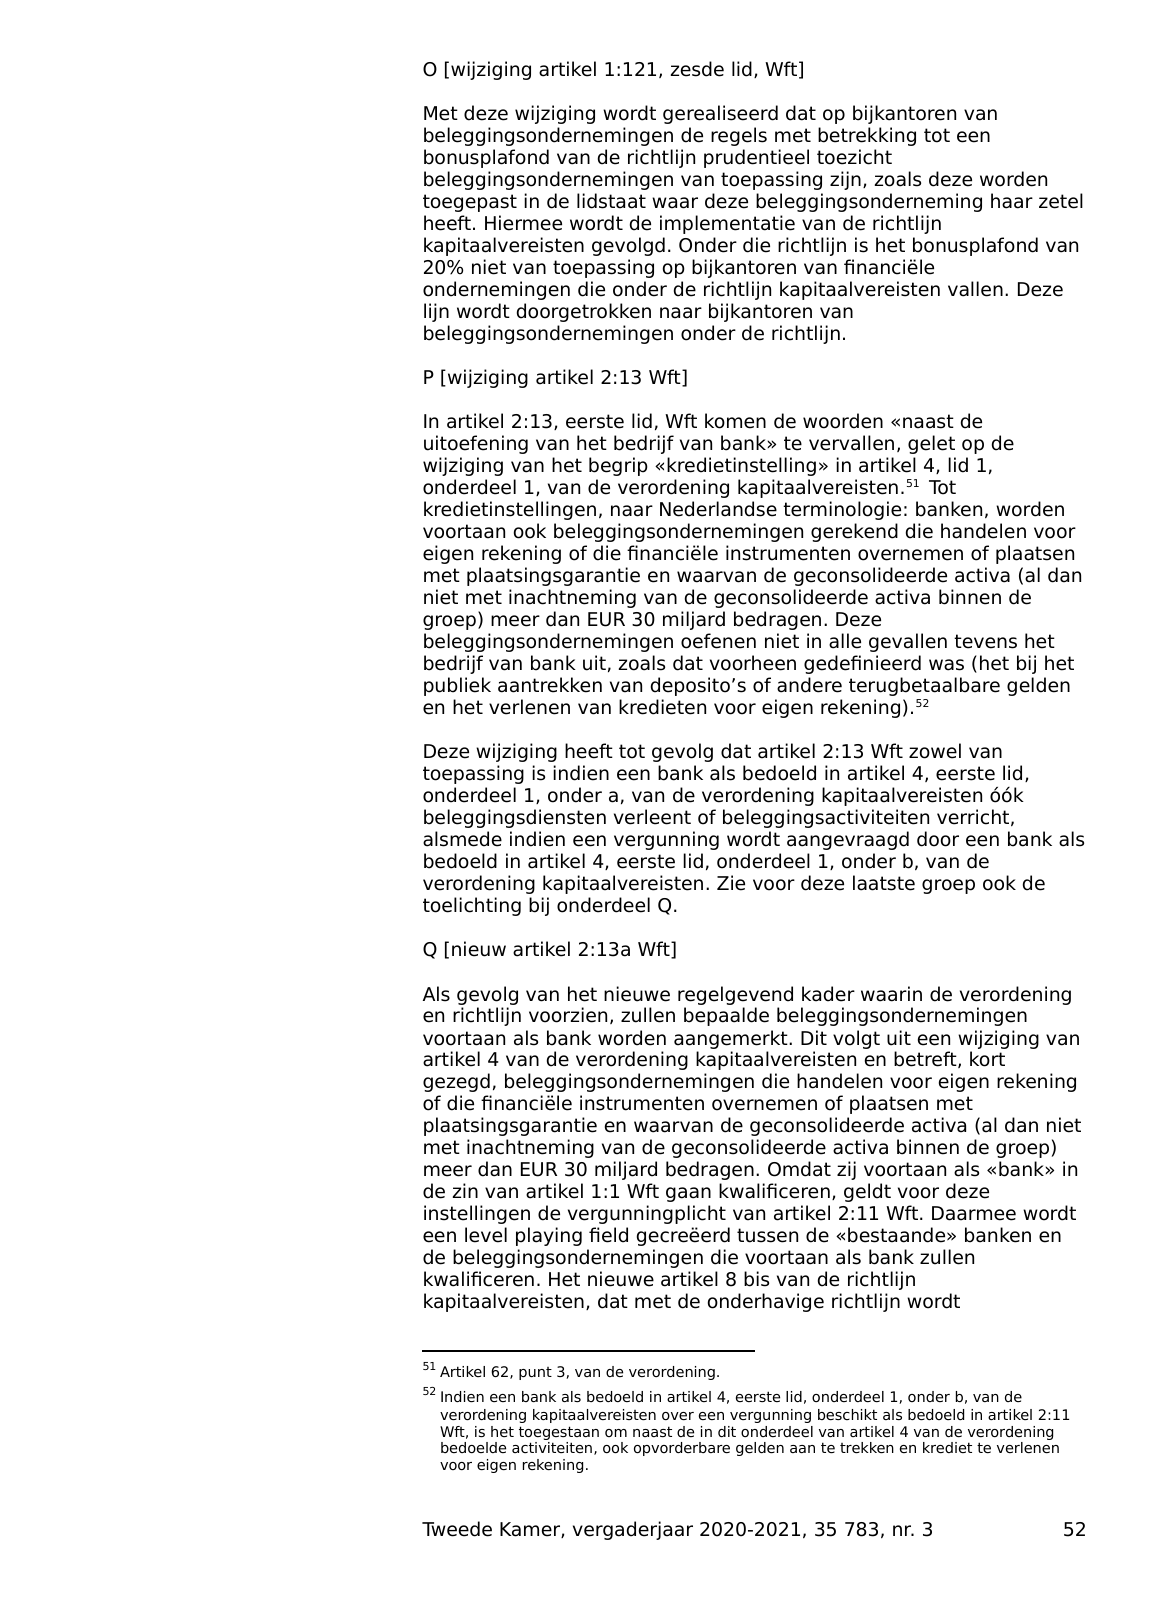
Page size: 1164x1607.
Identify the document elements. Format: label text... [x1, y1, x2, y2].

text Indien een bank als bedoeld in artikel 4, eerste lid, onderdeel 1, onder b, van de verordening kapitaalvereisten over een vergunning beschikt als bedoeld in artikel 2:11 Wft, is het toegestaan om naast de in dit onderdeel van artikel 4 van de verordening bedoelde activiteiten, ook opvorderbare gelden aan te trekken en krediet te verlenen voor eigen rekening. [422, 1385, 1087, 1474]
text Als gevolg van het nieuwe regelgevend kader waarin de verordening en richtlijn voorzien, zullen bepaalde beleggingsondernemingen voortaan als bank worden aangemerkt. Dit volgt uit een wijziging van artikel 4 van de verordening kapitaalvereisten en betreft, kort gezegd, beleggingsondernemingen die handelen voor eigen rekening of die financiële instrumenten overnemen of plaatsen met plaatsingsgarantie en waarvan de geconsolideerde activa (al dan niet met inachtneming van de geconsolideerde activa binnen de groep) meer dan EUR 30 miljard bedragen. Omdat zij voortaan als «bank» in de zin van artikel 1:1 Wft gaan kwalificeren, geldt voor deze instellingen de vergunningplicht van artikel 2:11 Wft. Daarmee wordt een level playing field gecreëerd tussen de «bestaande» banken en de beleggingsondernemingen die voortaan als bank zullen kwalificeren. Het nieuwe artikel 8 bis van de richtlijn kapitaalvereisten, dat met de onderhavige richtlijn wordt [422, 983, 1087, 1313]
text Artikel 62, punt 3, van de verordening. [422, 1360, 1087, 1382]
subtitle O [wijziging artikel 1:121, zesde lid, Wft] [422, 59, 1087, 81]
subtitle P [wijziging artikel 2:13 Wft] [422, 367, 1087, 389]
text Met deze wijziging wordt gerealiseerd dat op bijkantoren van beleggingsondernemingen de regels met betrekking tot een bonusplafond van de richtlijn prudentieel toezicht beleggingsondernemingen van toepassing zijn, zoals deze worden toegepast in de lidstaat waar deze beleggingsonderneming haar zetel heeft. Hiermee wordt de implementatie van de richtlijn kapitaalvereisten gevolgd. Onder die richtlijn is het bonusplafond van 20% niet van toepassing op bijkantoren van financiële ondernemingen die onder de richtlijn kapitaalvereisten vallen. Deze lijn wordt doorgetrokken naar bijkantoren van beleggingsondernemingen onder de richtlijn. [422, 103, 1087, 345]
text In artikel 2:13, eerste lid, Wft komen de woorden «naast de uitoefening van het bedrijf van bank» te vervallen, gelet op de wijziging van het begrip «kredietinstelling» in artikel 4, lid 1, onderdeel 1, van de verordening kapitaalvereisten. Tot kredietinstellingen, naar Nederlandse terminologie: banken, worden voortaan ook beleggingsondernemingen gerekend die handelen voor eigen rekening of die financiële instrumenten overnemen of plaatsen met plaatsingsgarantie en waarvan de geconsolideerde activa (al dan niet met inachtneming van de geconsolideerde activa binnen de groep) meer dan EUR 30 miljard bedragen. Deze beleggingsondernemingen oefenen niet in alle gevallen tevens het bedrijf van bank uit, zoals dat voorheen gedefinieerd was (het bij het publiek aantrekken van deposito’s of andere terugbetaalbare gelden en het verlenen van kredieten voor eigen rekening). [422, 411, 1087, 719]
text Deze wijziging heeft tot gevolg dat artikel 2:13 Wft zowel van toepassing is indien een bank als bedoeld in artikel 4, eerste lid, onderdeel 1, onder a, van de verordening kapitaalvereisten óók beleggingsdiensten verleent of beleggingsactiviteiten verricht, alsmede indien een vergunning wordt aangevraagd door een bank als bedoeld in artikel 4, eerste lid, onderdeel 1, onder b, van de verordening kapitaalvereisten. Zie voor deze laatste groep ook de toelichting bij onderdeel Q. [422, 741, 1087, 917]
subtitle Q [nieuw artikel 2:13a Wft] [422, 939, 1087, 961]
